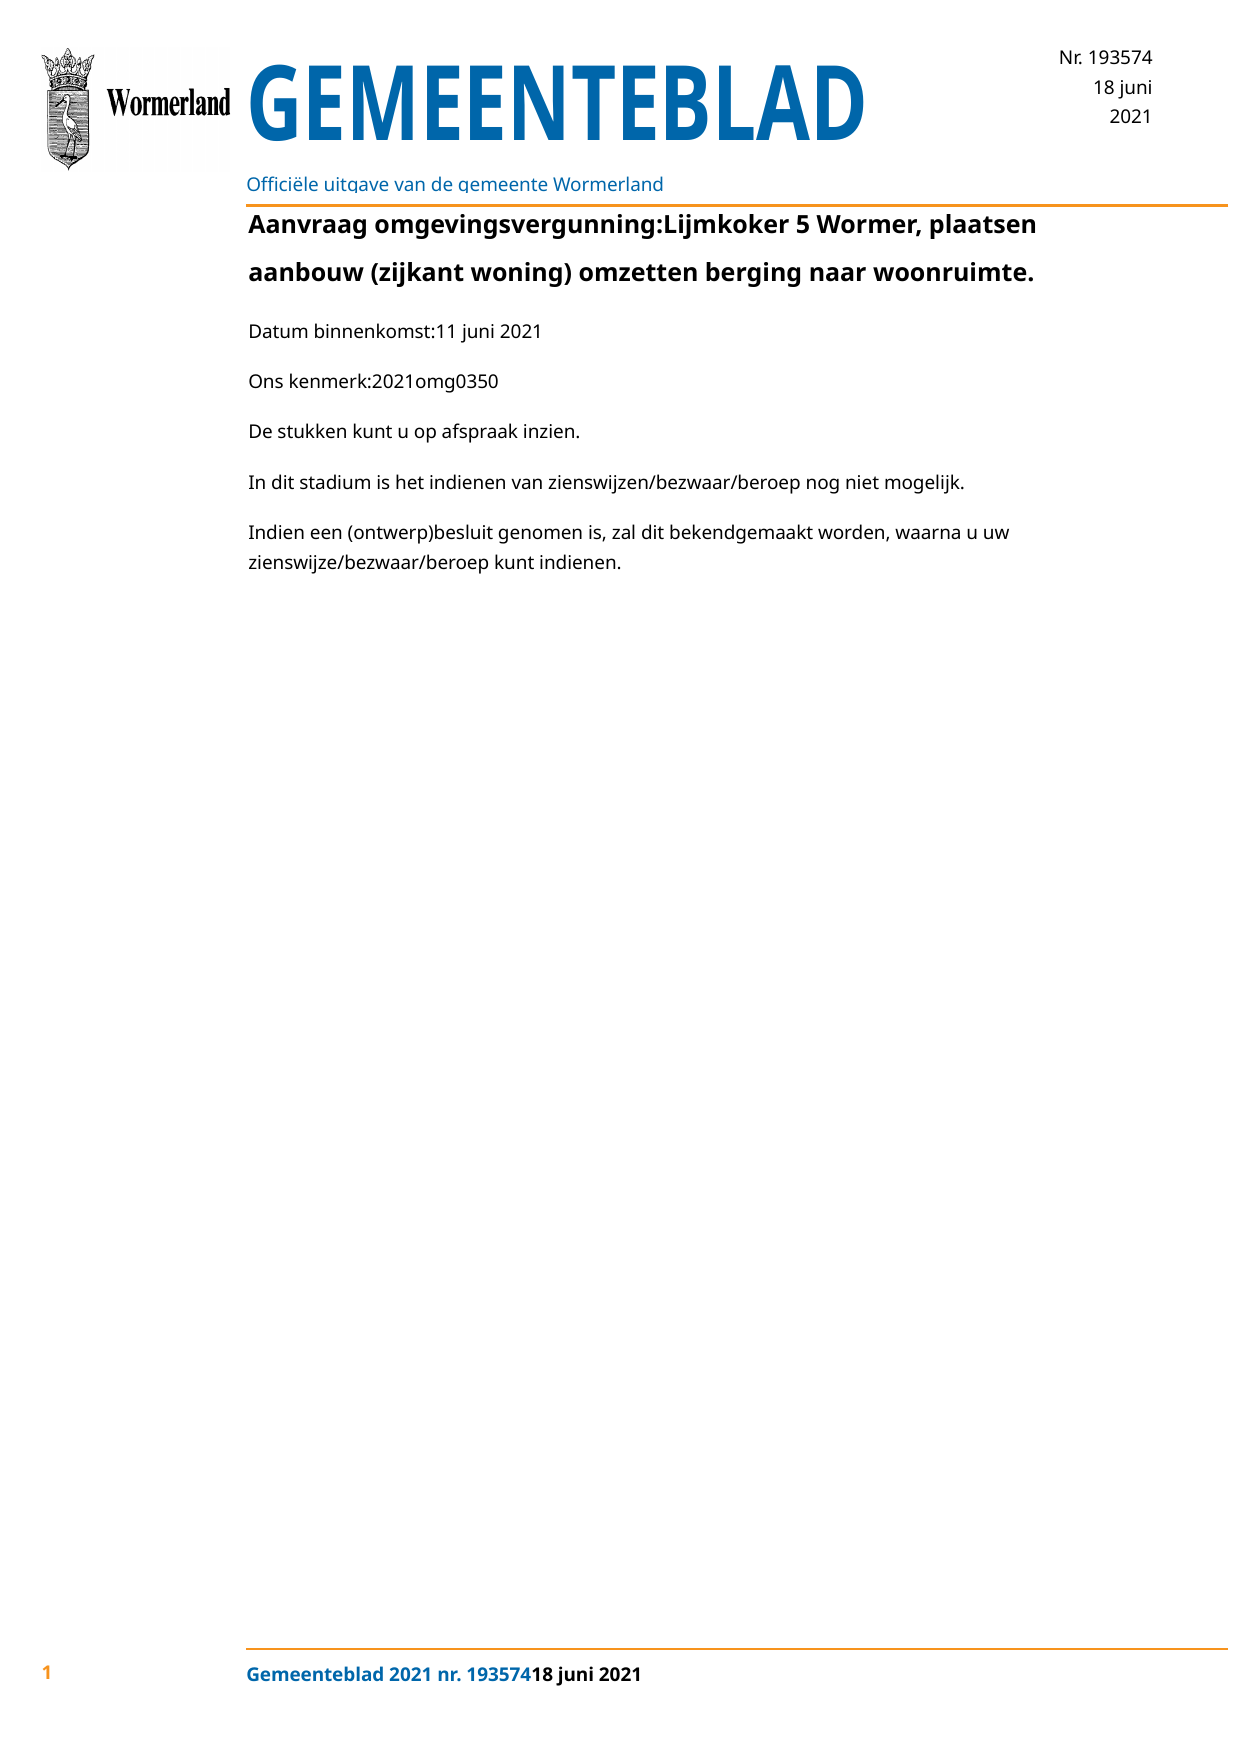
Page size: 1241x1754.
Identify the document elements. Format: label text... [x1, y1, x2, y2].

text Datum binnenkomst:11 juni 2021 [248, 318, 1152, 344]
text Indien een (ontwerp)besluit genomen is, zal dit bekendgemaakt worden, waarna u uw zienswijze/bezwaar/beroep kunt indienen. [248, 519, 1152, 575]
text Ons kenmerk:2021omg0350 [248, 368, 1152, 394]
text In dit stadium is het indienen van zienswijzen/bezwaar/beroep nog niet mogelijk. [248, 469, 1152, 495]
text Aanvraag omgevingsvergunning:Lijmkoker 5 Wormer, plaatsen aanbouw (zijkant woning) omzetten berging naar woonruimte. [248, 207, 1152, 288]
picture [41, 47, 231, 172]
text De stukken kunt u op afspraak inzien. [248, 419, 1152, 444]
